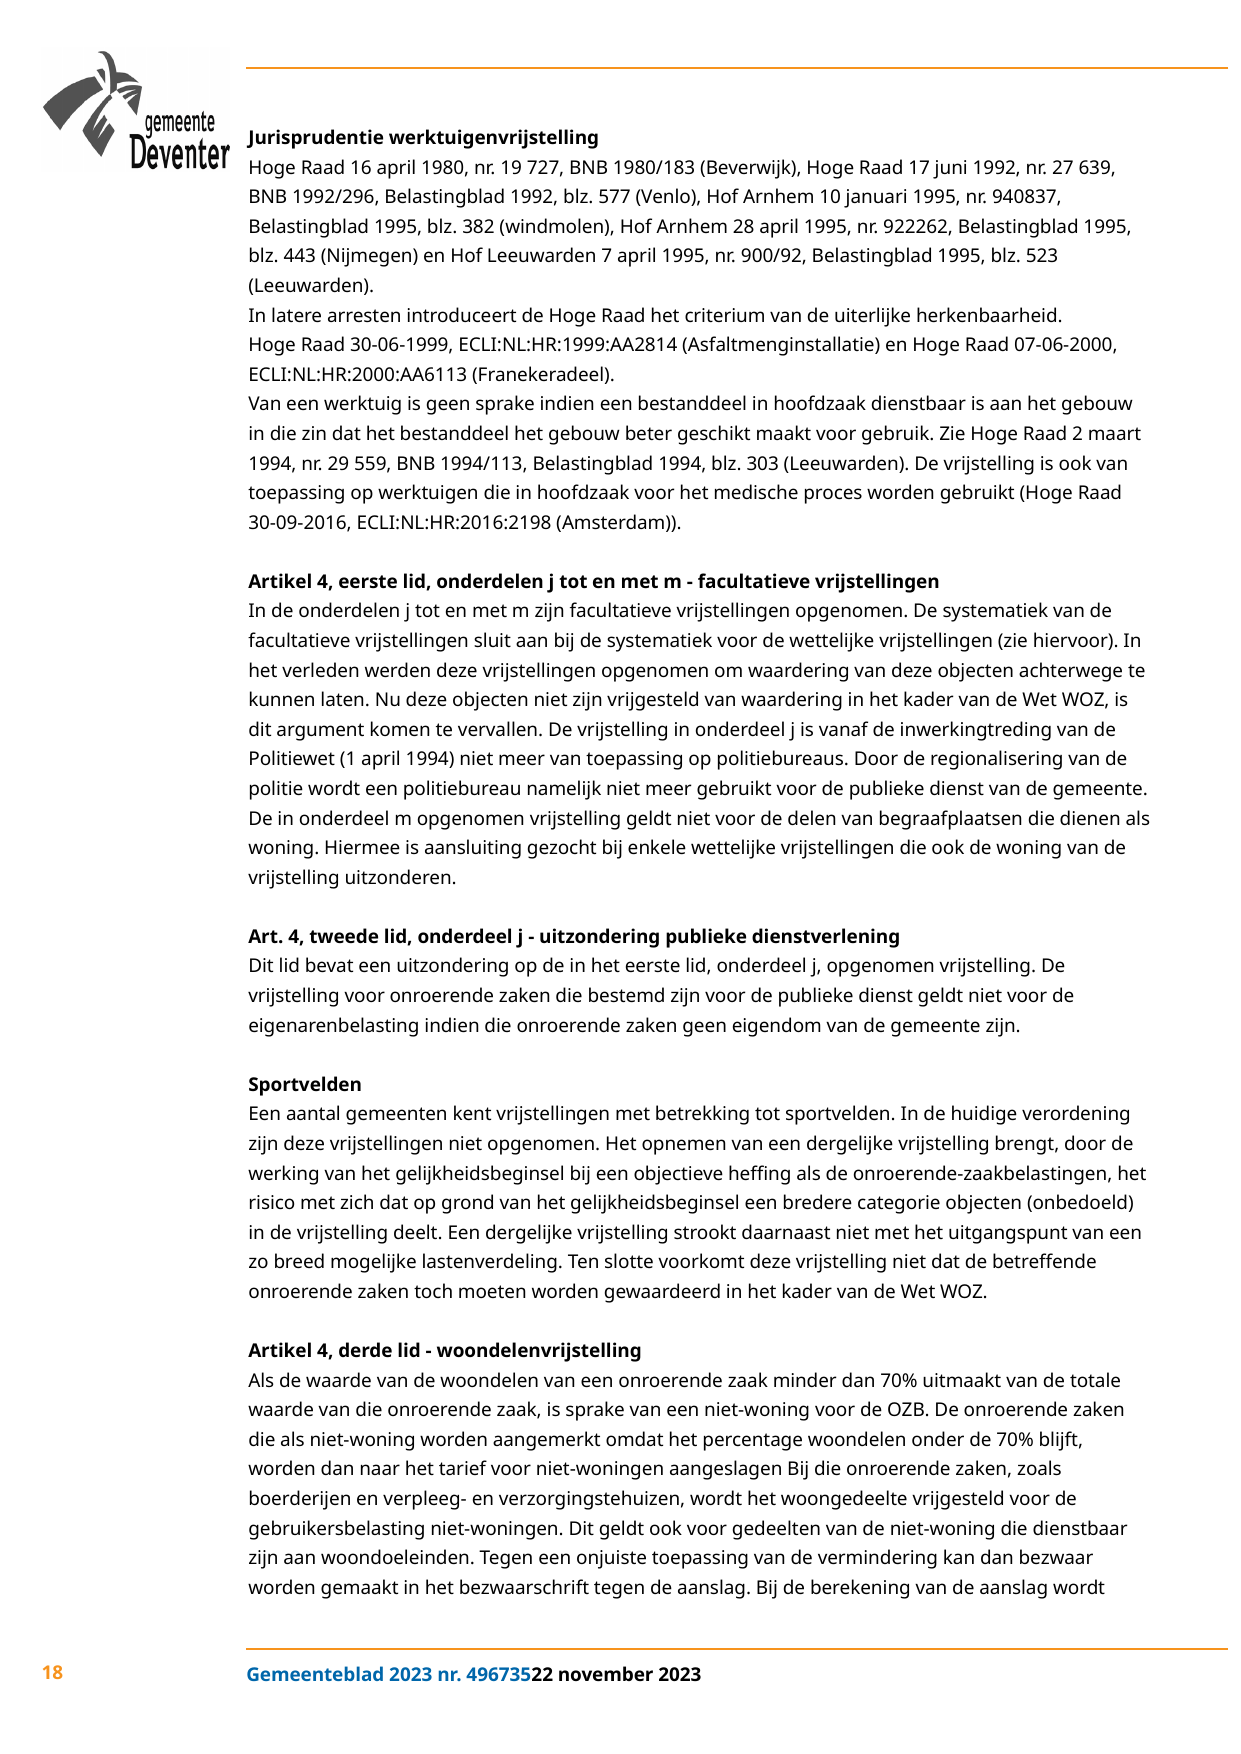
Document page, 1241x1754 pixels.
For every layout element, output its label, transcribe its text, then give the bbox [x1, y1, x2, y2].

text Hoge Raad 30-06-1999, ECLI:NL:HR:1999:AA2814 (Asfaltmenginstallatie) en Hoge Raad 07-06-2000, ECLI:NL:HR:2000:AA6113 (Franekeradeel). [248, 331, 1152, 387]
text In de onderdelen j tot en met m zijn facultatieve vrijstellingen opgenomen. De systematiek van de facultatieve vrijstellingen sluit aan bij de systematiek voor de wettelijke vrijstellingen (zie hiervoor). In het verleden werden deze vrijstellingen opgenomen om waardering van deze objecten achterwege te kunnen laten. Nu deze objecten niet zijn vrijgesteld van waardering in het kader van de Wet WOZ, is dit argument komen te vervallen. De vrijstelling in onderdeel j is vanaf de inwerkingtreding van de Politiewet (1 april 1994) niet meer van toepassing op politiebureaus. Door de regionalisering van de politie wordt een politiebureau namelijk niet meer gebruikt voor de publieke dienst van de gemeente. De in onderdeel m opgenomen vrijstelling geldt niet voor de delen van begraafplaatsen die dienen als woning. Hiermee is aansluiting gezocht bij enkele wettelijke vrijstellingen die ook de woning van de vrijstelling uitzonderen. [248, 598, 1152, 890]
text Hoge Raad 16 april 1980, nr. 19 727, BNB 1980/183 (Beverwijk), Hoge Raad 17 juni 1992, nr. 27 639, BNB 1992/296, Belastingblad 1992, blz. 577 (Venlo), Hof Arnhem 10 januari 1995, nr. 940837, Belastingblad 1995, blz. 382 (windmolen), Hof Arnhem 28 april 1995, nr. 922262, Belastingblad 1995, blz. 443 (Nijmegen) en Hof Leeuwarden 7 april 1995, nr. 900/92, Belastingblad 1995, blz. 523 (Leeuwarden). [248, 154, 1152, 298]
text Art. 4, tweede lid, onderdeel j - uitzondering publieke dienstverlening [248, 923, 1152, 949]
text Jurisprudentie werktuigenvrijstelling [248, 124, 1152, 150]
text Van een werktuig is geen sprake indien een bestanddeel in hoofdzaak dienstbaar is aan het gebouw in die zin dat het bestanddeel het gebouw beter geschikt maakt voor gebruik. Zie Hoge Raad 2 maart 1994, nr. 29 559, BNB 1994/113, Belastingblad 1994, blz. 303 (Leeuwarden). De vrijstelling is ook van toepassing op werktuigen die in hoofdzaak voor het medische proces worden gebruikt (Hoge Raad 30-09-2016, ECLI:NL:HR:2016:2198 (Amsterdam)). [248, 391, 1152, 535]
text Artikel 4, derde lid - woondelenvrijstelling [248, 1337, 1152, 1363]
text Als de waarde van de woondelen van een onroerende zaak minder dan 70% uitmaakt van de totale waarde van die onroerende zaak, is sprake van een niet-woning voor de OZB. De onroerende zaken die als niet-woning worden aangemerkt omdat het percentage woondelen onder de 70% blijft, worden dan naar het tarief voor niet-woningen aangeslagen Bij die onroerende zaken, zoals boerderijen en verpleeg- en verzorgingstehuizen, wordt het woongedeelte vrijgesteld voor de gebruikersbelasting niet-woningen. Dit geldt ook voor gedeelten van de niet-woning die dienstbaar zijn aan woondoeleinden. Tegen een onjuiste toepassing van de vermindering kan dan bezwaar worden gemaakt in het bezwaarschrift tegen de aanslag. Bij de berekening van de aanslag wordt [248, 1367, 1152, 1600]
text Een aantal gemeenten kent vrijstellingen met betrekking tot sportvelden. In de huidige verordening zijn deze vrijstellingen niet opgenomen. Het opnemen van een dergelijke vrijstelling brengt, door de werking van het gelijkheidsbeginsel bij een objectieve heffing als de onroerende-zaakbelastingen, het risico met zich dat op grond van het gelijkheidsbeginsel een bredere categorie objecten (onbedoeld) in de vrijstelling deelt. Een dergelijke vrijstelling strookt daarnaast niet met het uitgangspunt van een zo breed mogelijke lastenverdeling. Ten slotte voorkomt deze vrijstelling niet dat de betreffende onroerende zaken toch moeten worden gewaardeerd in het kader van de Wet WOZ. [248, 1101, 1152, 1304]
text Dit lid bevat een uitzondering op de in het eerste lid, onderdeel j, opgenomen vrijstelling. De vrijstelling voor onroerende zaken die bestemd zijn voor de publieke dienst geldt niet voor de eigenarenbelasting indien die onroerende zaken geen eigendom van de gemeente zijn. [248, 953, 1152, 1038]
text In latere arresten introduceert de Hoge Raad het criterium van de uiterlijke herkenbaarheid. [248, 302, 1152, 328]
text Sportvelden [248, 1071, 1152, 1097]
text Artikel 4, eerste lid, onderdelen j tot en met m - facultatieve vrijstellingen [248, 568, 1152, 594]
picture [41, 47, 231, 172]
